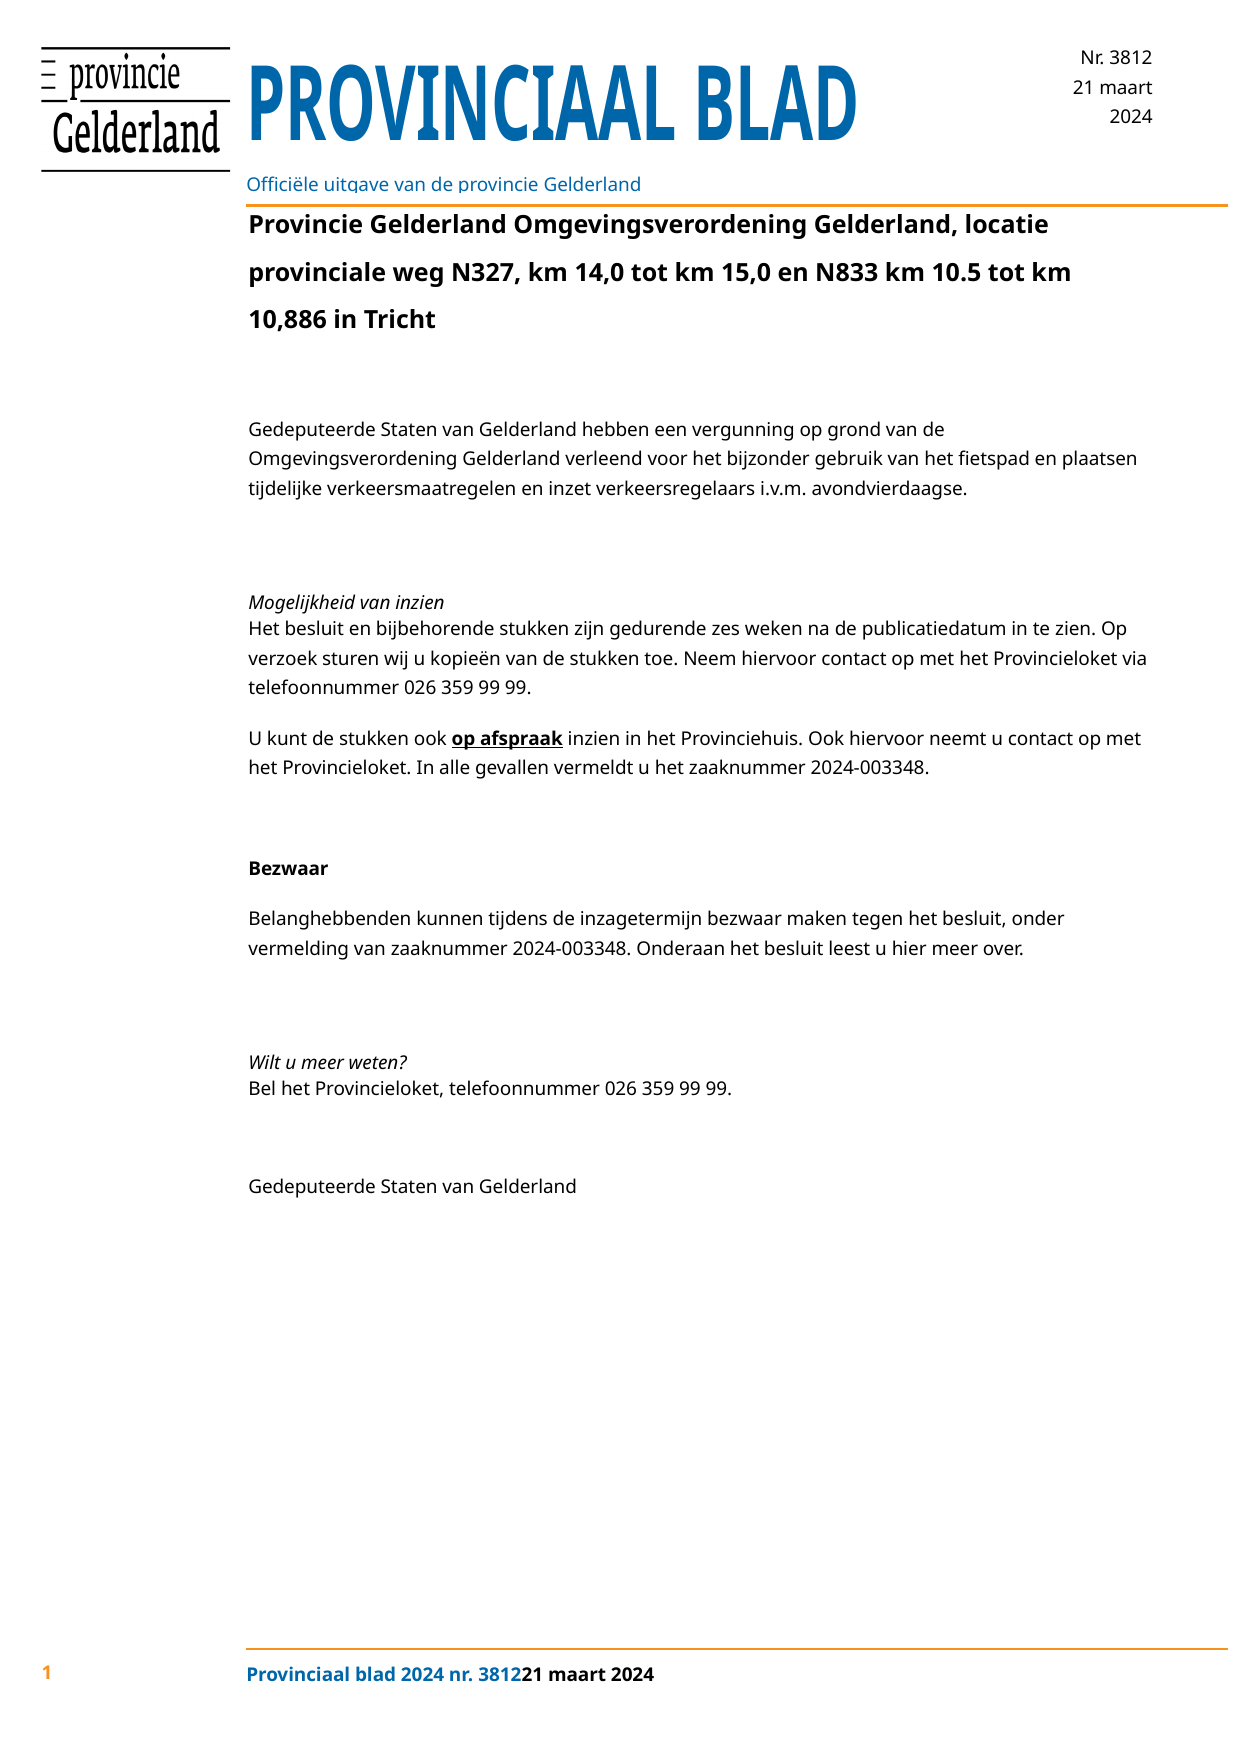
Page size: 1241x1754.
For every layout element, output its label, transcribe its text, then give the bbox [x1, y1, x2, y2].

text Bel het Provincieloket, telefoonnummer 026 359 99 99. [248, 1075, 1152, 1101]
text Wilt u meer weten? [248, 1049, 1152, 1075]
text Gedeputeerde Staten van Gelderland hebben een vergunning op grond van de Omgevingsverordening Gelderland verleend voor het bijzonder gebruik van het fietspad en plaatsen tijdelijke verkeersmaatregelen en inzet verkeersregelaars i.v.m. avondvierdaagse. [248, 416, 1152, 501]
text Bezwaar [248, 855, 1152, 881]
text Mogelijkheid van inzien [248, 589, 1152, 615]
text Belanghebbenden kunnen tijdens de inzagetermijn bezwaar maken tegen het besluit, onder vermelding van zaaknummer 2024-003348. Onderaan het besluit leest u hier meer over. [248, 906, 1152, 961]
text Gedeputeerde Staten van Gelderland [248, 1173, 1152, 1199]
text Het besluit en bijbehorende stukken zijn gedurende zes weken na de publicatiedatum in te zien. Op verzoek sturen wij u kopieën van de stukken toe. Neem hiervoor contact op met het Provincieloket via telefoonnummer 026 359 99 99. [248, 615, 1152, 700]
picture [41, 47, 231, 172]
text U kunt de stukken ook op afspraak inzien in het Provinciehuis. Ook hiervoor neemt u contact op met het Provincieloket. In alle gevallen vermeldt u het zaaknummer 2024-003348. [248, 725, 1152, 780]
text Provincie Gelderland Omgevingsverordening Gelderland, locatie provinciale weg N327, km 14,0 tot km 15,0 en N833 km 10.5 tot km 10,886 in Tricht [248, 207, 1152, 336]
